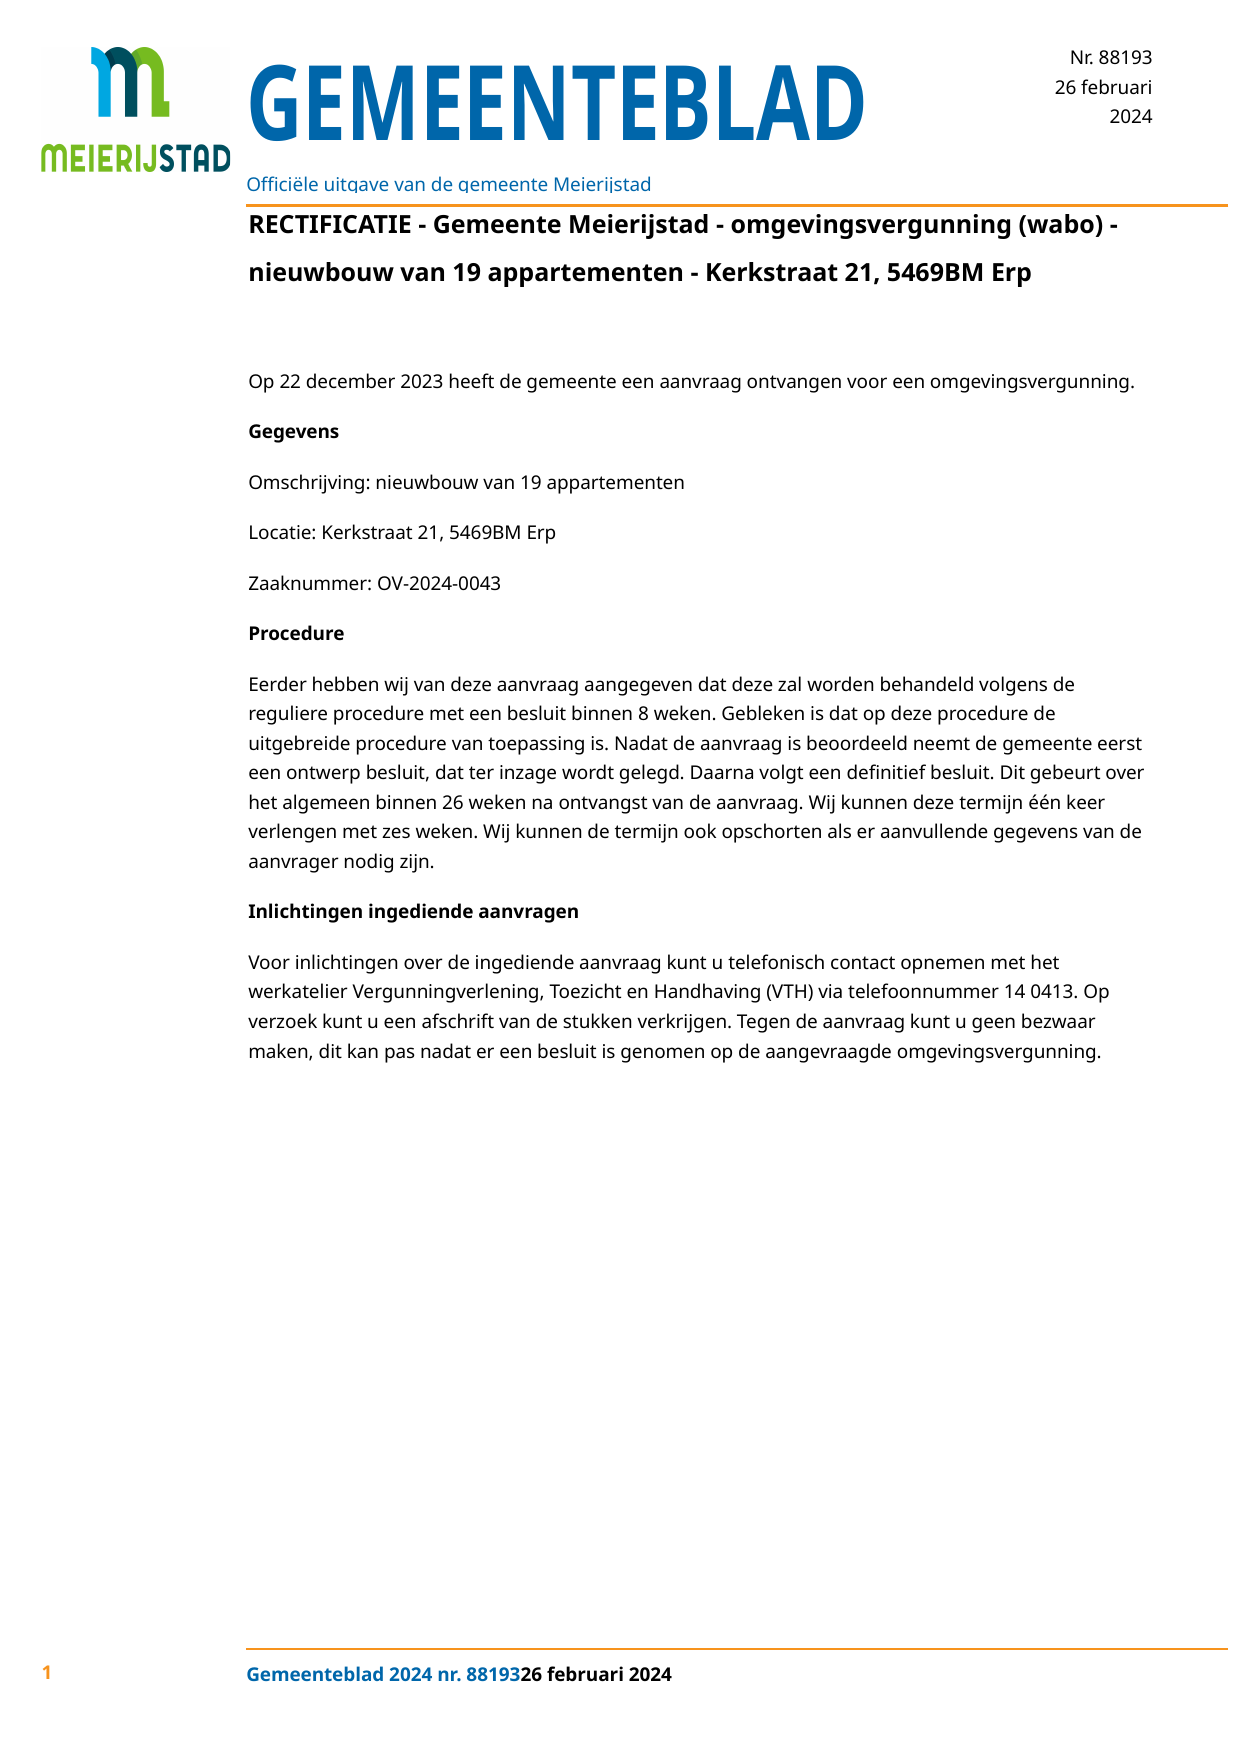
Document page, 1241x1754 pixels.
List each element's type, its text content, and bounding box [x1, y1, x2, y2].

text Inlichtingen ingediende aanvragen [248, 899, 1152, 924]
text Procedure [248, 620, 1152, 646]
text Gegevens [248, 419, 1152, 444]
text Omschrijving: nieuwbouw van 19 appartementen [248, 469, 1152, 495]
text Zaaknummer: OV-2024-0043 [248, 570, 1152, 596]
picture [41, 47, 231, 172]
text Op 22 december 2023 heeft de gemeente een aanvraag ontvangen voor een omgevingsvergunning. [248, 368, 1152, 394]
text Locatie: Kerkstraat 21, 5469BM Erp [248, 519, 1152, 545]
text Eerder hebben wij van deze aanvraag aangegeven dat deze zal worden behandeld volgens de reguliere procedure met een besluit binnen 8 weken. Gebleken is dat op deze procedure de uitgebreide procedure van toepassing is. Nadat de aanvraag is beoordeeld neemt de gemeente eerst een ontwerp besluit, dat ter inzage wordt gelegd. Daarna volgt een definitief besluit. Dit gebeurt over het algemeen binnen 26 weken na ontvangst van de aanvraag. Wij kunnen deze termijn één keer verlengen met zes weken. Wij kunnen de termijn ook opschorten als er aanvullende gegevens van de aanvrager nodig zijn. [248, 671, 1152, 874]
text Voor inlichtingen over de ingediende aanvraag kunt u telefonisch contact opnemen met het werkatelier Vergunningverlening, Toezicht en Handhaving (VTH) via telefoonnummer 14 0413. Op verzoek kunt u een afschrift van de stukken verkrijgen. Tegen de aanvraag kunt u geen bezwaar maken, dit kan pas nadat er een besluit is genomen op de aangevraagde omgevingsvergunning. [248, 949, 1152, 1064]
text RECTIFICATIE - Gemeente Meierijstad - omgevingsvergunning (wabo) - nieuwbouw van 19 appartementen - Kerkstraat 21, 5469BM Erp [248, 207, 1152, 288]
